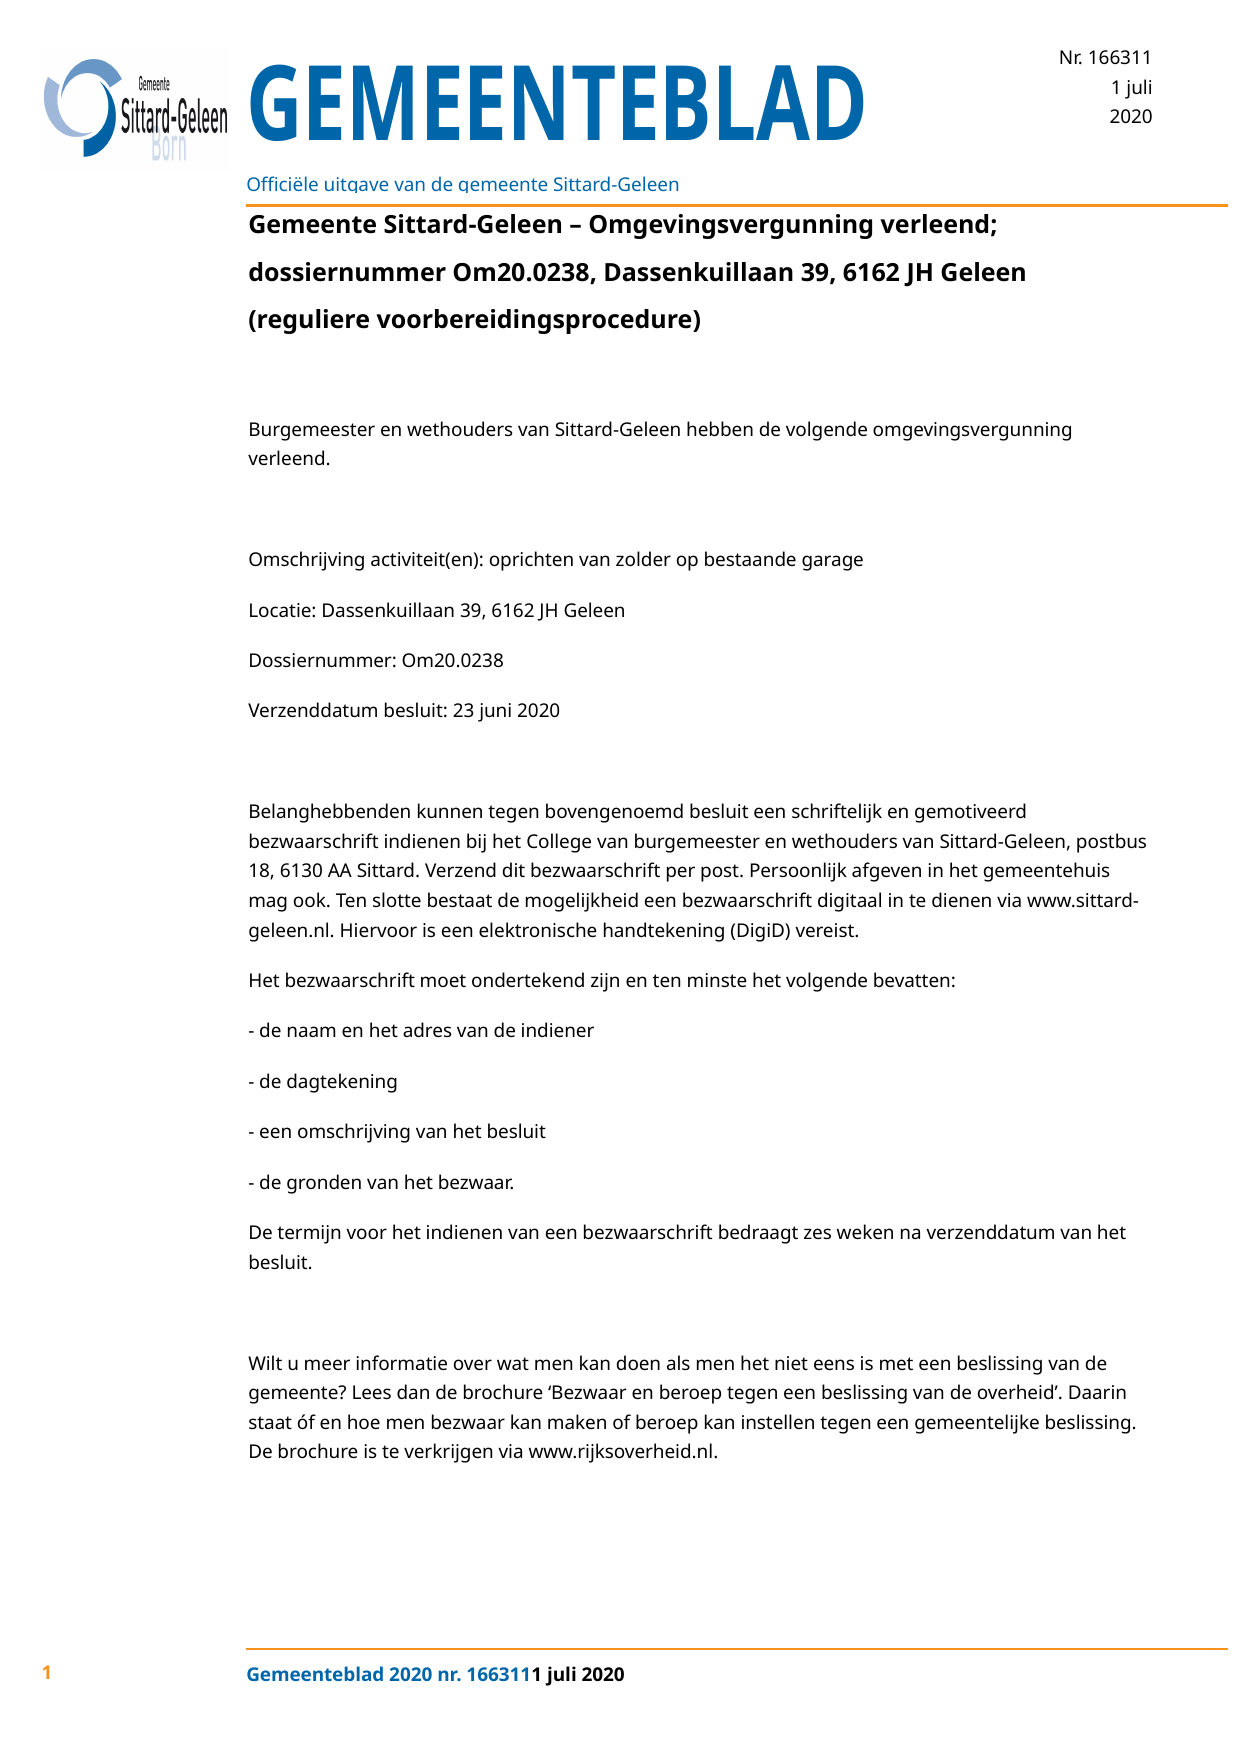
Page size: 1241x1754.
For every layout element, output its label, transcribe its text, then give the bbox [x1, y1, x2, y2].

text Verzenddatum besluit: 23 juni 2020 [248, 698, 1152, 723]
text - de gronden van het bezwaar. [248, 1169, 1152, 1194]
text Omschrijving activiteit(en): oprichten van zolder op bestaande garage [248, 546, 1152, 572]
text Het bezwaarschrift moet ondertekend zijn en ten minste het volgende bevatten: [248, 967, 1152, 993]
text - de dagtekening [248, 1068, 1152, 1094]
text - de naam en het adres van de indiener [248, 1018, 1152, 1043]
picture [41, 47, 231, 172]
text Dossiernummer: Om20.0238 [248, 647, 1152, 673]
text Burgemeester en wethouders van Sittard-Geleen hebben de volgende omgevingsvergunning verleend. [248, 416, 1152, 471]
text Gemeente Sittard-Geleen – Omgevingsvergunning verleend; dossiernummer Om20.0238, Dassenkuillaan 39, 6162 JH Geleen (reguliere voorbereidingsprocedure) [248, 207, 1152, 336]
text Wilt u meer informatie over wat men kan doen als men het niet eens is met een beslissing van de gemeente? Lees dan de brochure ‘Bezwaar en beroep tegen een beslissing van de overheid’. Daarin staat óf en hoe men bezwaar kan maken of beroep kan instellen tegen een gemeentelijke beslissing. De brochure is te verkrijgen via www.rijksoverheid.nl. [248, 1350, 1152, 1464]
text De termijn voor het indienen van een bezwaarschrift bedraagt zes weken na verzenddatum van het besluit. [248, 1219, 1152, 1274]
text - een omschrijving van het besluit [248, 1118, 1152, 1144]
text Belanghebbenden kunnen tegen bovengenoemd besluit een schriftelijk en gemotiveerd bezwaarschrift indienen bij het College van burgemeester en wethouders van Sittard-Geleen, postbus 18, 6130 AA Sittard. Verzend dit bezwaarschrift per post. Persoonlijk afgeven in het gemeentehuis mag ook. Ten slotte bestaat de mogelijkheid een bezwaarschrift digitaal in te dienen via www.sittard-geleen.nl. Hiervoor is een elektronische handtekening (DigiD) vereist. [248, 798, 1152, 942]
text Locatie: Dassenkuillaan 39, 6162 JH Geleen [248, 597, 1152, 622]
